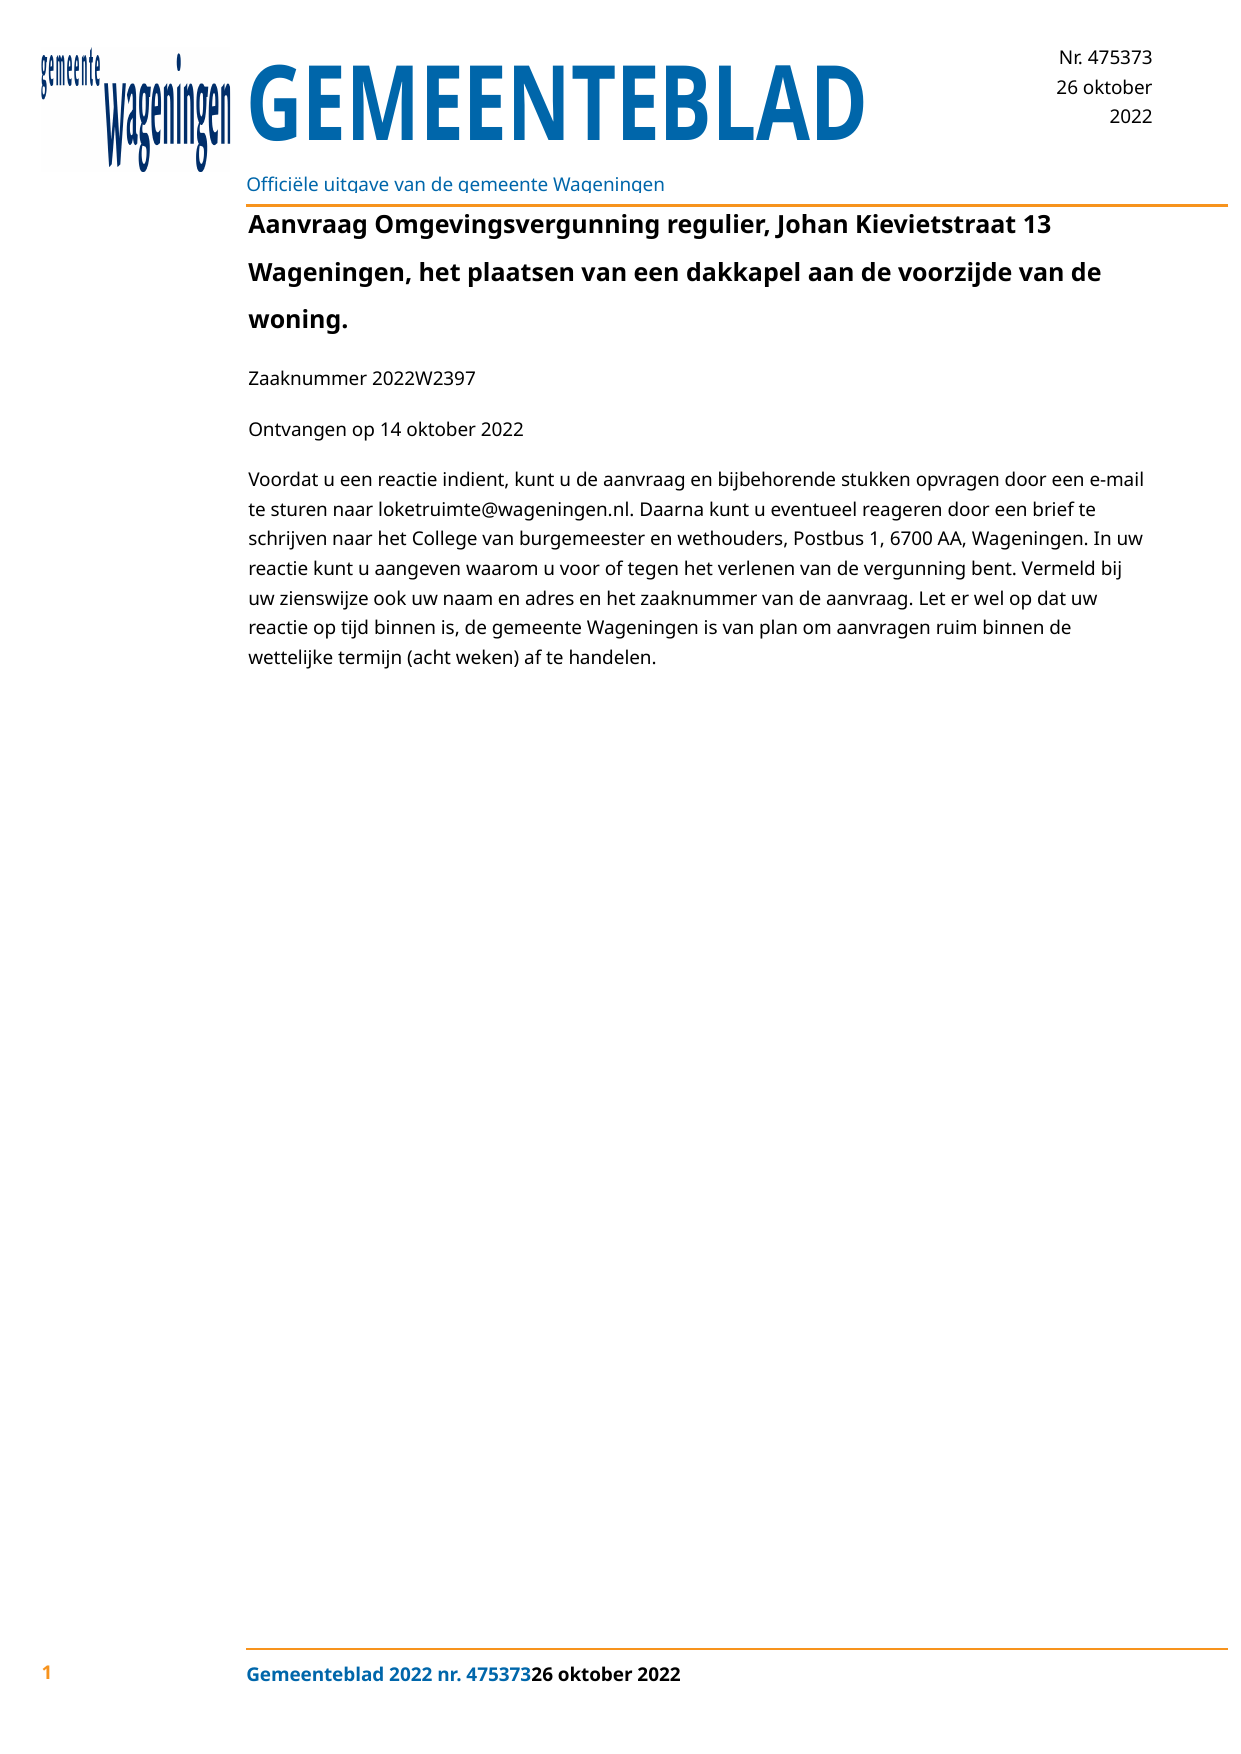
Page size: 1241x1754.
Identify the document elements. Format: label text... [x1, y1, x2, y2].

picture [41, 47, 231, 172]
text Zaaknummer 2022W2397 [248, 366, 1152, 391]
text Aanvraag Omgevingsvergunning regulier, Johan Kievietstraat 13 Wageningen, het plaatsen van een dakkapel aan de voorzijde van de woning. [248, 207, 1152, 336]
text Ontvangen op 14 oktober 2022 [248, 416, 1152, 442]
text Voordat u een reactie indient, kunt u de aanvraag en bijbehorende stukken opvragen door een e-mail te sturen naar loketruimte@wageningen.nl. Daarna kunt u eventueel reageren door een brief te schrijven naar het College van burgemeester en wethouders, Postbus 1, 6700 AA, Wageningen. In uw reactie kunt u aangeven waarom u voor of tegen het verlenen van de vergunning bent. Vermeld bij uw zienswijze ook uw naam en adres en het zaaknummer van de aanvraag. Let er wel op dat uw reactie op tijd binnen is, de gemeente Wageningen is van plan om aanvragen ruim binnen de wettelijke termijn (acht weken) af te handelen. [248, 466, 1152, 669]
